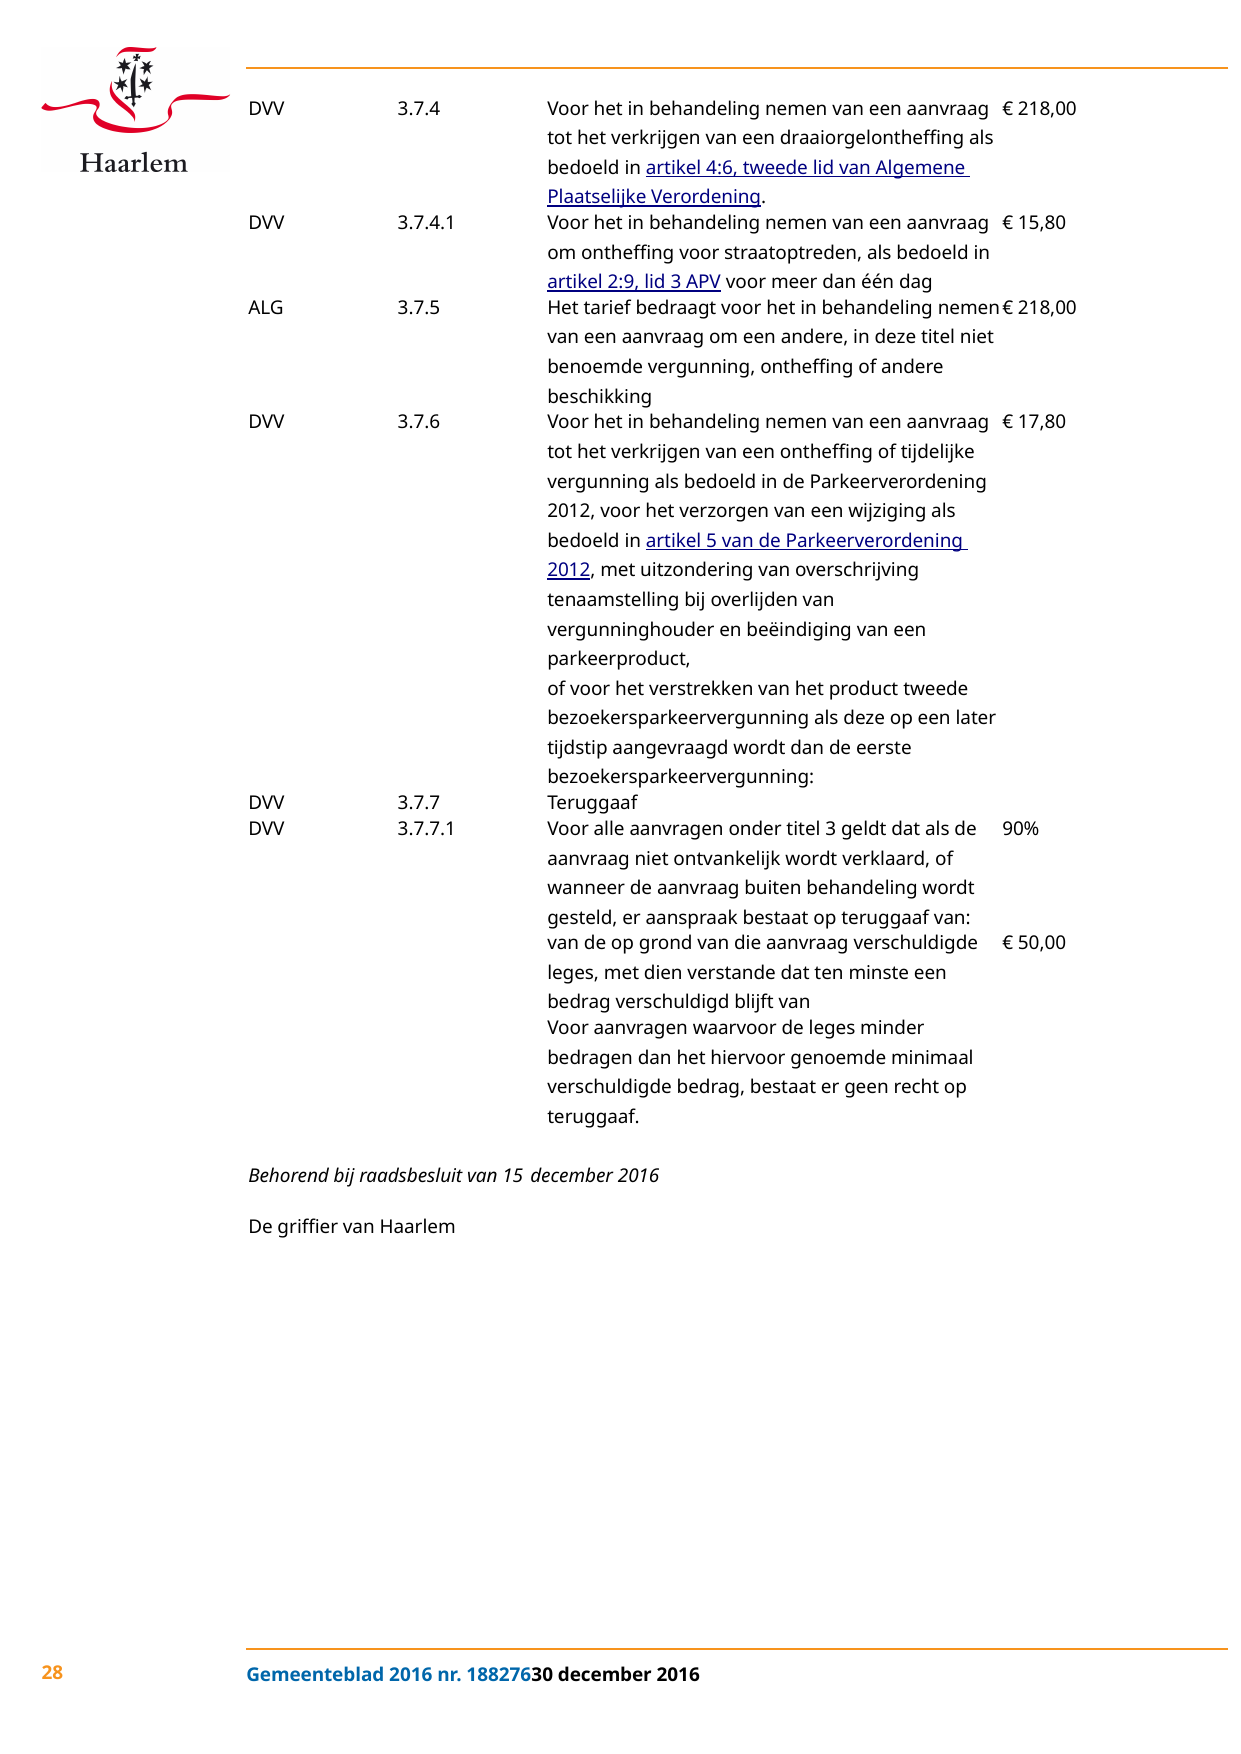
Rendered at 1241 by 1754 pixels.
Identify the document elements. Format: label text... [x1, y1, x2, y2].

table_cell € 17,80 [1002, 409, 1152, 789]
table_cell 3.7.4 [398, 95, 547, 209]
table_cell DVV [248, 815, 397, 929]
table_cell DVV [248, 209, 397, 294]
table_cell ALG [248, 294, 397, 409]
table_cell [248, 1015, 397, 1129]
table_cell [398, 1015, 547, 1129]
table_cell 3.7.5 [398, 294, 547, 409]
table_cell Het tarief bedraagt voor het in behandeling nemen van een aanvraag om een andere, in deze titel niet benoemde vergunning, ontheffing of andere beschikking [547, 294, 1002, 409]
table_cell € 218,00 [1002, 95, 1152, 209]
table_cell € 218,00 [1002, 294, 1152, 409]
table_cell [1002, 789, 1152, 815]
table_cell DVV [248, 409, 397, 789]
text De griffier van Haarlem [248, 1213, 1152, 1239]
table_cell DVV [248, 95, 397, 209]
table_cell Voor het in behandeling nemen van een aanvraag tot het verkrijgen van een draaiorgelontheffing als bedoeld in artikel 4:6, tweede lid van Algemene Plaatselijke Verordening. [547, 95, 1002, 209]
picture [41, 47, 231, 172]
table_cell 3.7.4.1 [398, 209, 547, 294]
table_cell Voor het in behandeling nemen van een aanvraag tot het verkrijgen van een ontheffing of tijdelijke vergunning als bedoeld in de Parkeerverordening 2012, voor het verzorgen van een wijziging als bedoeld in artikel 5 van de Parkeerverordening 2012, met uitzondering van overschrijving tenaamstelling bij overlijden van vergunninghouder en beëindiging van een parkeerproduct, of voor het verstrekken van het product tweede bezoekersparkeervergunning als deze op een later tijdstip aangevraagd wordt dan de eerste bezoekersparkeervergunning: [547, 409, 1002, 789]
table_cell € 50,00 [1002, 930, 1152, 1014]
table_cell € 15,80 [1002, 209, 1152, 294]
table_cell [398, 930, 547, 1014]
table_cell van de op grond van die aanvraag verschuldigde leges, met dien verstande dat ten minste een bedrag verschuldigd blijft van [547, 930, 1002, 1014]
table_cell 3.7.7.1 [398, 815, 547, 929]
table_cell 90% [1002, 815, 1152, 929]
table_cell 3.7.6 [398, 409, 547, 789]
table_cell Teruggaaf [547, 789, 1002, 815]
table_cell 3.7.7 [398, 789, 547, 815]
table_cell [1002, 1015, 1152, 1129]
table_cell DVV [248, 789, 397, 815]
table_cell Voor aanvragen waarvoor de leges minder bedragen dan het hiervoor genoemde minimaal verschuldigde bedrag, bestaat er geen recht op teruggaaf. [547, 1015, 1002, 1129]
table_cell Voor het in behandeling nemen van een aanvraag om ontheffing voor straatoptreden, als bedoeld in artikel 2:9, lid 3 APV voor meer dan één dag [547, 209, 1002, 294]
text Behorend bij raadsbesluit van 15 december 2016 [248, 1162, 1152, 1187]
table_cell Voor alle aanvragen onder titel 3 geldt dat als de aanvraag niet ontvankelijk wordt verklaard, of wanneer de aanvraag buiten behandeling wordt gesteld, er aanspraak bestaat op teruggaaf van: [547, 815, 1002, 929]
table_cell [248, 930, 397, 1014]
